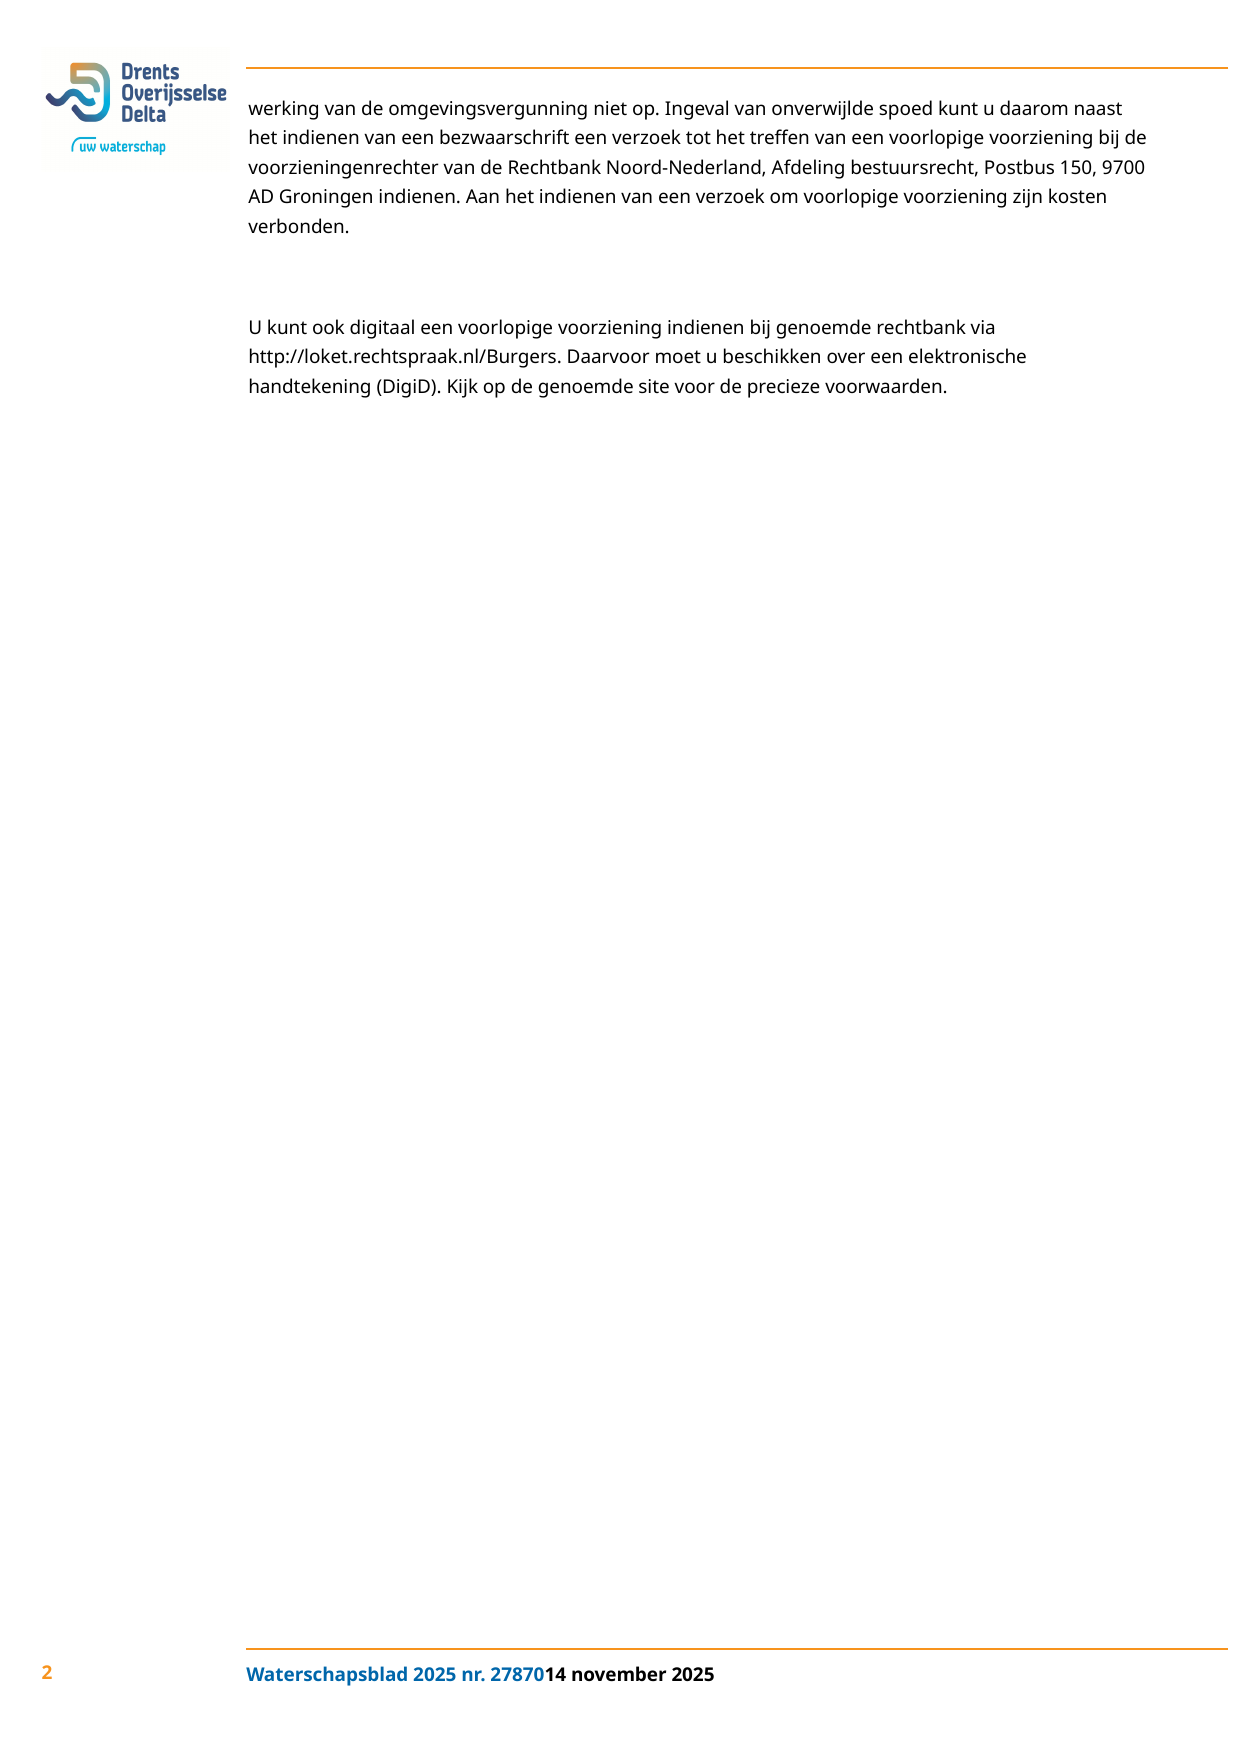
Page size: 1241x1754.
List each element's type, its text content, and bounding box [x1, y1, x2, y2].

text werking van de omgevingsvergunning niet op. Ingeval van onverwijlde spoed kunt u daarom naast het indienen van een bezwaarschrift een verzoek tot het treffen van een voorlopige voorziening bij de voorzieningenrechter van de Rechtbank Noord-Nederland, Afdeling bestuursrecht, Postbus 150, 9700 AD Groningen indienen. Aan het indienen van een verzoek om voorlopige voorziening zijn kosten verbonden. [248, 95, 1152, 239]
text U kunt ook digitaal een voorlopige voorziening indienen bij genoemde rechtbank via http://loket.rechtspraak.nl/Burgers. Daarvoor moet u beschikken over een elektronische handtekening (DigiD). Kijk op de genoemde site voor de precieze voorwaarden. [248, 314, 1152, 399]
picture [41, 47, 231, 172]
